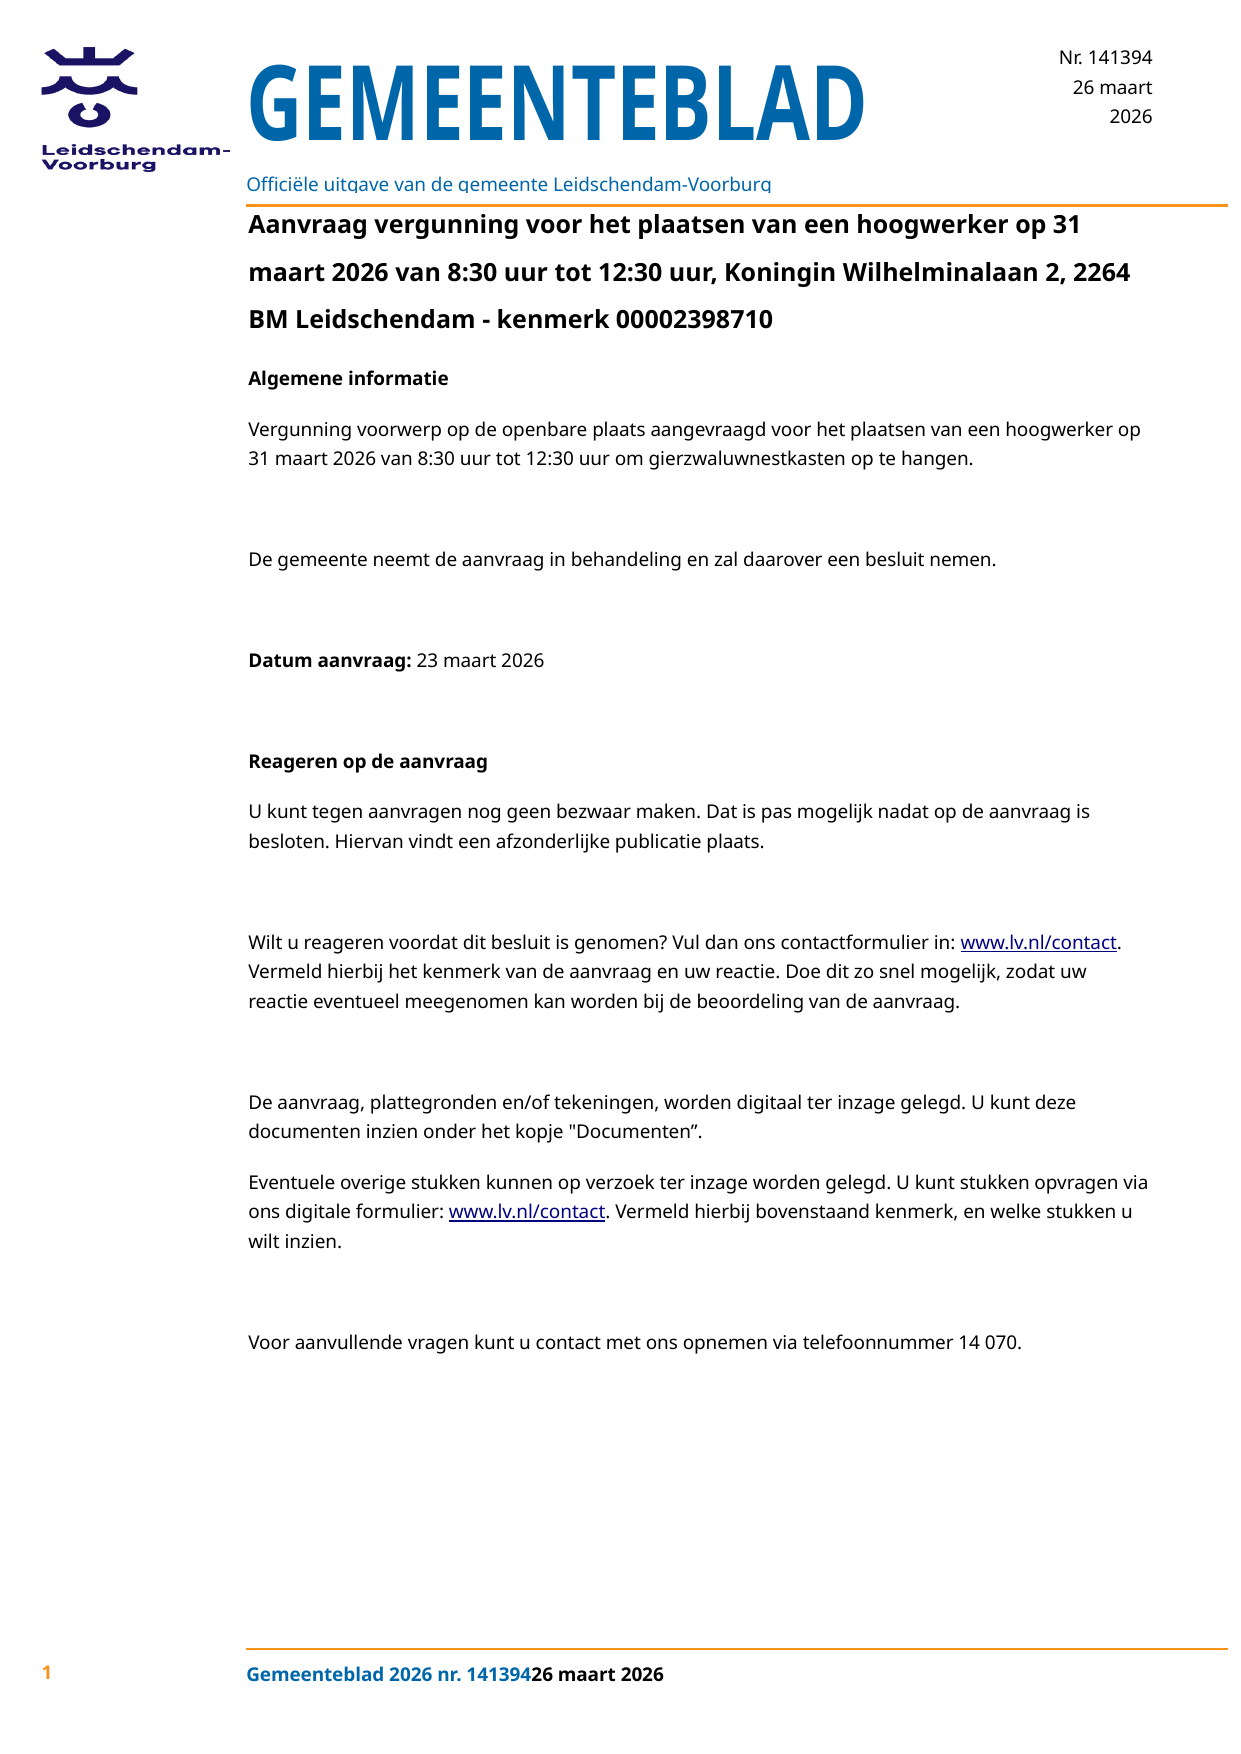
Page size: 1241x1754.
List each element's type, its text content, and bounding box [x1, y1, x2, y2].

text Datum aanvraag: 23 maart 2026 [248, 647, 1152, 673]
text Aanvraag vergunning voor het plaatsen van een hoogwerker op 31 maart 2026 van 8:30 uur tot 12:30 uur, Koningin Wilhelminalaan 2, 2264 BM Leidschendam - kenmerk 00002398710 [248, 207, 1152, 336]
text Vergunning voorwerp op de openbare plaats aangevraagd voor het plaatsen van een hoogwerker op 31 maart 2026 van 8:30 uur tot 12:30 uur om gierzwaluwnestkasten op te hangen. [248, 416, 1152, 471]
text Wilt u reageren voordat dit besluit is genomen? Vul dan ons contactformulier in: www.lv.nl/contact. Vermeld hierbij het kenmerk van de aanvraag en uw reactie. Doe dit zo snel mogelijk, zodat uw reactie eventueel meegenomen kan worden bij de beoordeling van de aanvraag. [248, 929, 1152, 1014]
text Reageren op de aanvraag [248, 748, 1152, 774]
text De gemeente neemt de aanvraag in behandeling en zal daarover een besluit nemen. [248, 546, 1152, 572]
picture [41, 47, 231, 172]
text Eventuele overige stukken kunnen op verzoek ter inzage worden gelegd. U kunt stukken opvragen via ons digitale formulier: www.lv.nl/contact. Vermeld hierbij bovenstaand kenmerk, en welke stukken u wilt inzien. [248, 1169, 1152, 1254]
text De aanvraag, plattegronden en/of tekeningen, worden digitaal ter inzage gelegd. U kunt deze documenten inzien onder het kopje "Documenten”. [248, 1089, 1152, 1144]
text Algemene informatie [248, 366, 1152, 391]
text Voor aanvullende vragen kunt u contact met ons opnemen via telefoonnummer 14 070. [248, 1329, 1152, 1354]
text U kunt tegen aanvragen nog geen bezwaar maken. Dat is pas mogelijk nadat op de aanvraag is besloten. Hiervan vindt een afzonderlijke publicatie plaats. [248, 798, 1152, 854]
